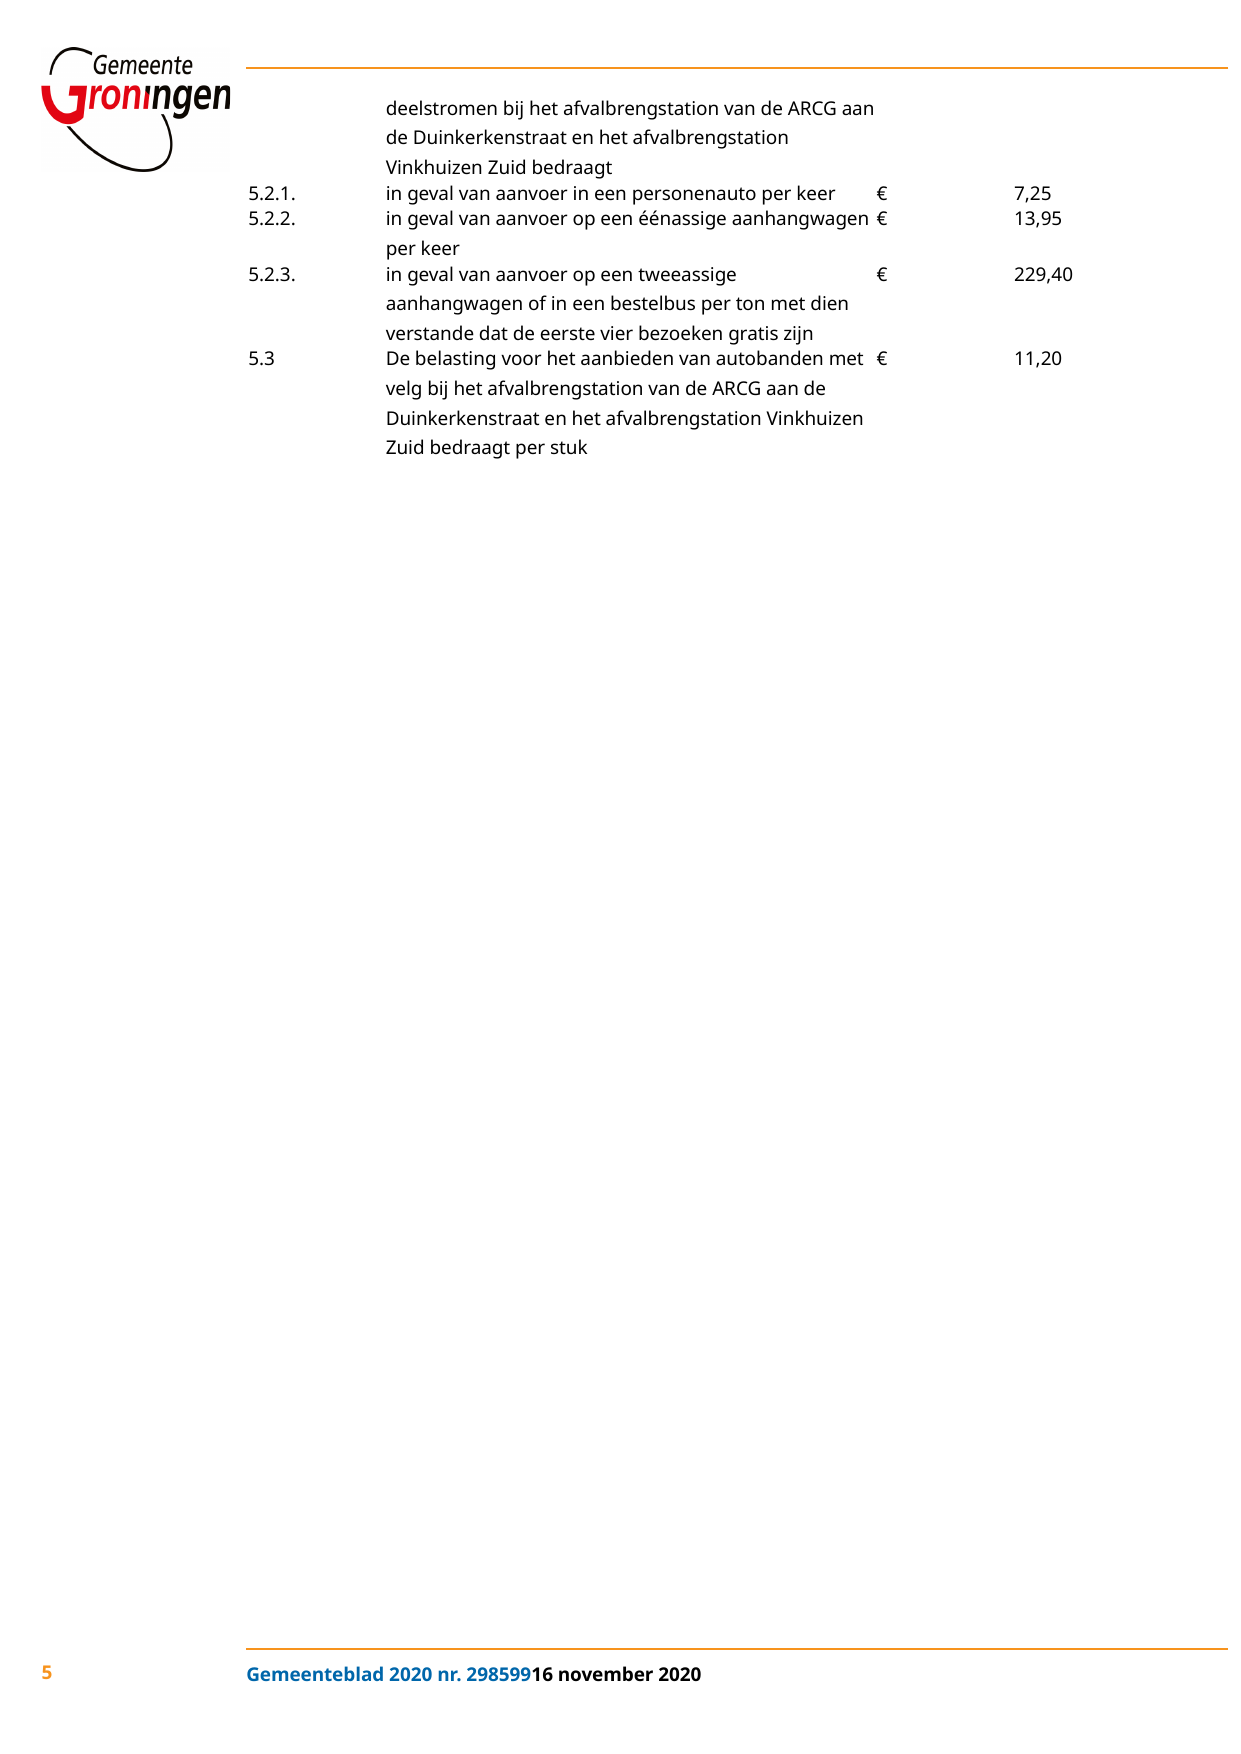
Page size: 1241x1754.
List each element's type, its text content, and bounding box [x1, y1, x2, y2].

table_cell € [876, 180, 1014, 205]
table_cell De belasting voor het aanbieden van autobanden met velg bij het afvalbrengstation van de ARCG aan de Duinkerkenstraat en het afvalbrengstation Vinkhuizen Zuid bedraagt per stuk [386, 346, 876, 460]
table_cell [876, 95, 1014, 180]
table_cell 11,20 [1014, 346, 1152, 460]
table_cell 5.2.2. [248, 205, 386, 261]
table_cell in geval van aanvoer op een éénassige aanhangwagen per keer [386, 205, 876, 261]
table_cell € [876, 346, 1014, 460]
table_cell 229,40 [1014, 261, 1152, 346]
table_cell in geval van aanvoer op een tweeassige aanhangwagen of in een bestelbus per ton met dien verstande dat de eerste vier bezoeken gratis zijn [386, 261, 876, 346]
table_cell in geval van aanvoer in een personenauto per keer [386, 180, 876, 205]
table_cell 5.2.1. [248, 180, 386, 205]
table_cell 5.2.3. [248, 261, 386, 346]
table_cell 13,95 [1014, 205, 1152, 261]
table_cell [1014, 95, 1152, 180]
table_cell deelstromen bij het afvalbrengstation van de ARCG aan de Duinkerkenstraat en het afvalbrengstation Vinkhuizen Zuid bedraagt [386, 95, 876, 180]
table_cell € [876, 205, 1014, 261]
picture [41, 47, 231, 172]
table_cell € [876, 261, 1014, 346]
table_cell 5.3 [248, 346, 386, 460]
table_cell [248, 95, 386, 180]
table_cell 7,25 [1014, 180, 1152, 205]
